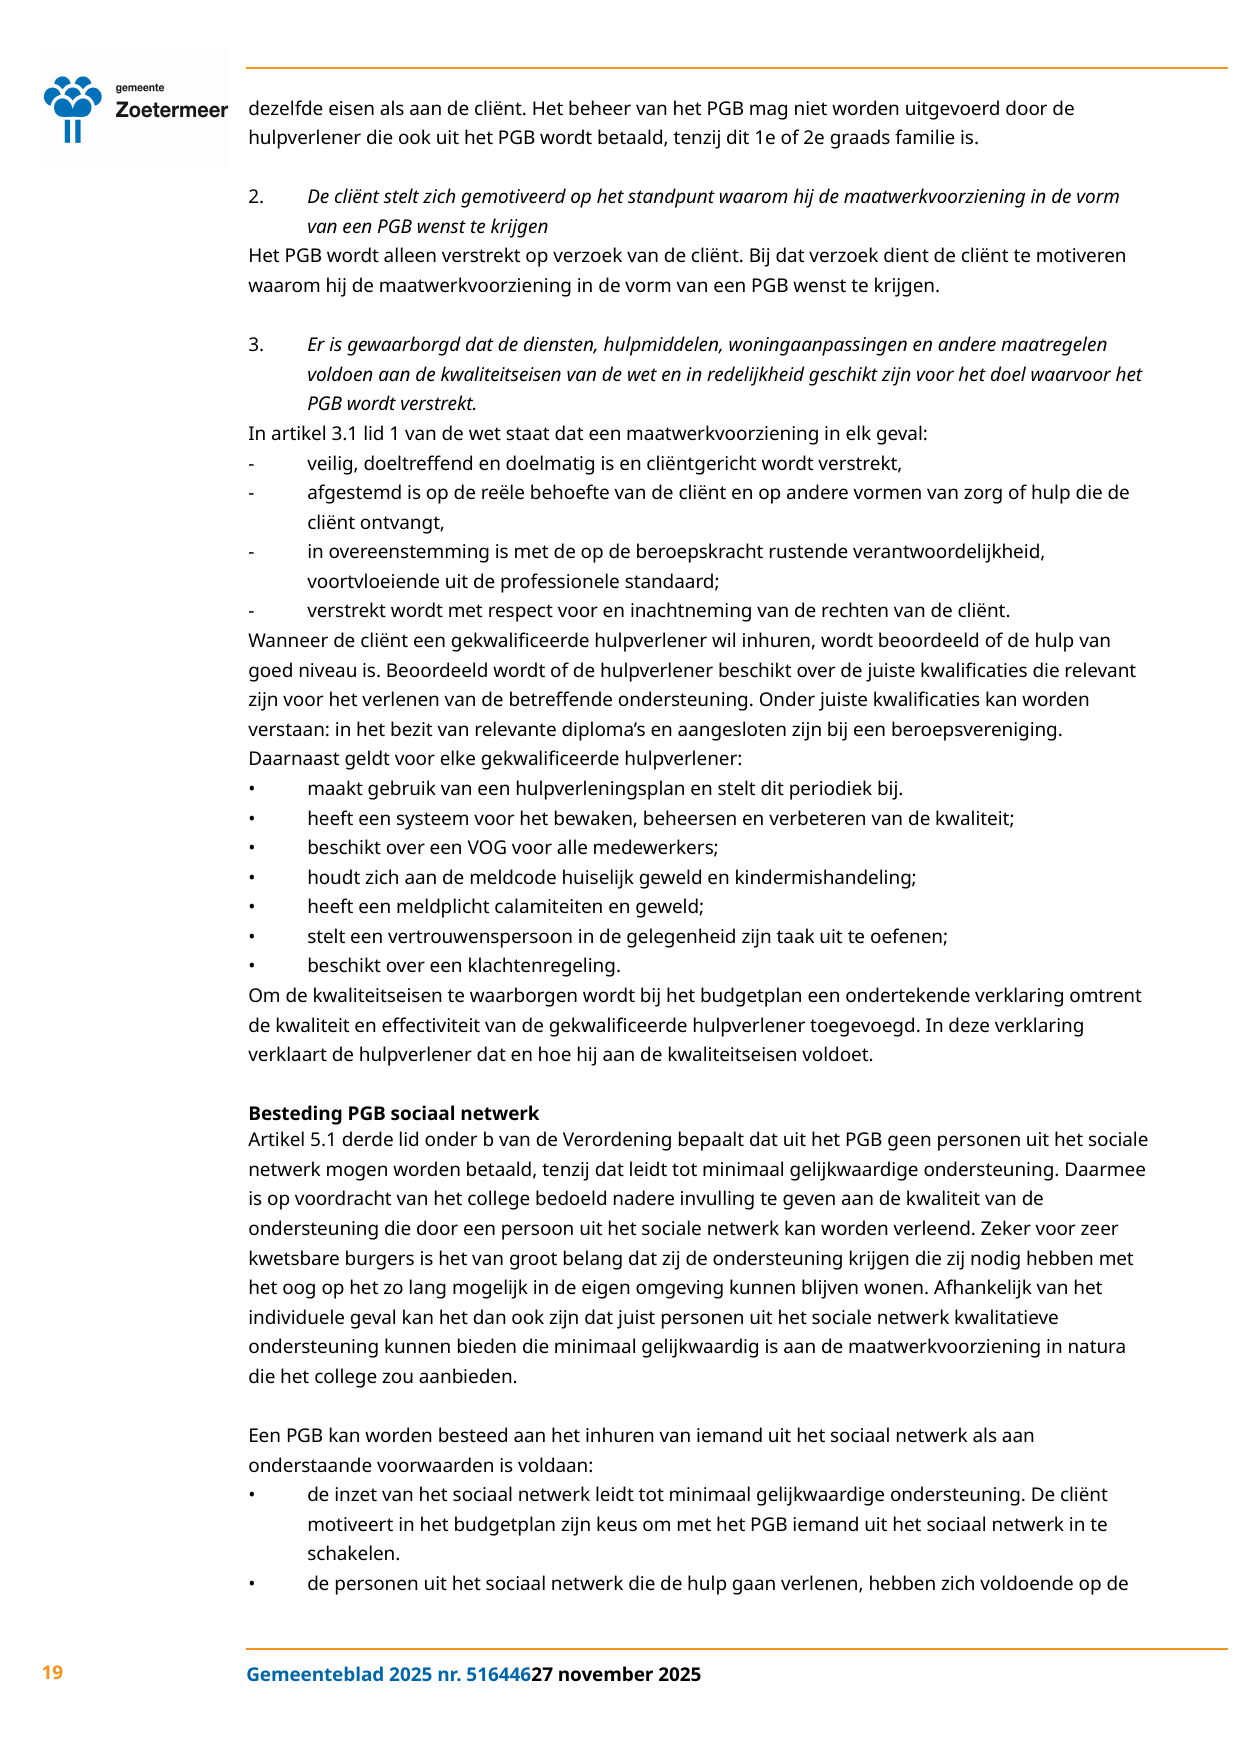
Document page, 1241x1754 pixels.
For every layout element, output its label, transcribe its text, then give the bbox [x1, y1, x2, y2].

text Het PGB wordt alleen verstrekt op verzoek van de cliënt. Bij dat verzoek dient de cliënt te motiveren waarom hij de maatwerkvoorziening in de vorm van een PGB wenst te krijgen. [248, 243, 1152, 298]
text Een PGB kan worden besteed aan het inhuren van iemand uit het sociaal netwerk als aan onderstaande voorwaarden is voldaan: [248, 1422, 1152, 1477]
list afgestemd is op de reële behoefte van de cliënt en op andere vormen van zorg of hulp die de cliënt ontvangt, [248, 479, 1152, 535]
text In artikel 3.1 lid 1 van de wet staat dat een maatwerkvoorziening in elk geval: [248, 420, 1152, 446]
list beschikt over een klachtenregeling. [248, 953, 1152, 978]
list heeft een meldplicht calamiteiten en geweld; [248, 893, 1152, 919]
list beschikt over een VOG voor alle medewerkers; [248, 834, 1152, 860]
list stelt een vertrouwenspersoon in de gelegenheid zijn taak uit te oefenen; [248, 923, 1152, 949]
text Wanneer de cliënt een gekwalificeerde hulpverlener wil inhuren, wordt beoordeeld of de hulp van goed niveau is. Beoordeeld wordt of de hulpverlener beschikt over de juiste kwalificaties die relevant zijn voor het verlenen van de betreffende ondersteuning. Onder juiste kwalificaties kan worden verstaan: in het bezit van relevante diploma’s en aangesloten zijn bij een beroepsvereniging. Daarnaast geldt voor elke gekwalificeerde hulpverlener: [248, 627, 1152, 771]
list houdt zich aan de meldcode huiselijk geweld en kindermishandeling; [248, 864, 1152, 890]
list heeft een systeem voor het bewaken, beheersen en verbeteren van de kwaliteit; [248, 805, 1152, 831]
list in overeenstemming is met de op de beroepskracht rustende verantwoordelijkheid, voortvloeiende uit de professionele standaard; [248, 538, 1152, 594]
text Artikel 5.1 derde lid onder b van de Verordening bepaalt dat uit het PGB geen personen uit het sociale netwerk mogen worden betaald, tenzij dat leidt tot minimaal gelijkwaardige ondersteuning. Daarmee is op voordracht van het college bedoeld nadere invulling te geven aan de kwaliteit van de ondersteuning die door een persoon uit het sociale netwerk kan worden verleend. Zeker voor zeer kwetsbare burgers is het van groot belang dat zij de ondersteuning krijgen die zij nodig hebben met het oog op het zo lang mogelijk in de eigen omgeving kunnen blijven wonen. Afhankelijk van het individuele geval kan het dan ook zijn dat juist personen uit het sociale netwerk kwalitatieve ondersteuning kunnen bieden die minimaal gelijkwaardig is aan de maatwerkvoorziening in natura die het college zou aanbieden. [248, 1126, 1152, 1389]
list maakt gebruik van een hulpverleningsplan en stelt dit periodiek bij. [248, 775, 1152, 801]
text Besteding PGB sociaal netwerk [248, 1101, 1152, 1126]
list verstrekt wordt met respect voor en inachtneming van de rechten van de cliënt. [248, 598, 1152, 623]
list de personen uit het sociaal netwerk die de hulp gaan verlenen, hebben zich voldoende op de [248, 1570, 1152, 1596]
text dezelfde eisen als aan de cliënt. Het beheer van het PGB mag niet worden uitgevoerd door de hulpverlener die ook uit het PGB wordt betaald, tenzij dit 1e of 2e graads familie is. [248, 95, 1152, 150]
list de inzet van het sociaal netwerk leidt tot minimaal gelijkwaardige ondersteuning. De cliënt motiveert in het budgetplan zijn keus om met het PGB iemand uit het sociaal netwerk in te schakelen. [248, 1481, 1152, 1566]
list De cliënt stelt zich gemotiveerd op het standpunt waarom hij de maatwerkvoorziening in de vorm van een PGB wenst te krijgen [248, 183, 1152, 239]
list veilig, doeltreffend en doelmatig is en cliëntgericht wordt verstrekt, [248, 450, 1152, 476]
list Er is gewaarborgd dat de diensten, hulpmiddelen, woningaanpassingen en andere maatregelen voldoen aan de kwaliteitseisen van de wet en in redelijkheid geschikt zijn voor het doel waarvoor het PGB wordt verstrekt. [248, 331, 1152, 416]
text Om de kwaliteitseisen te waarborgen wordt bij het budgetplan een ondertekende verklaring omtrent de kwaliteit en effectiviteit van de gekwalificeerde hulpverlener toegevoegd. In deze verklaring verklaart de hulpverlener dat en hoe hij aan de kwaliteitseisen voldoet. [248, 982, 1152, 1067]
picture [41, 47, 231, 172]
